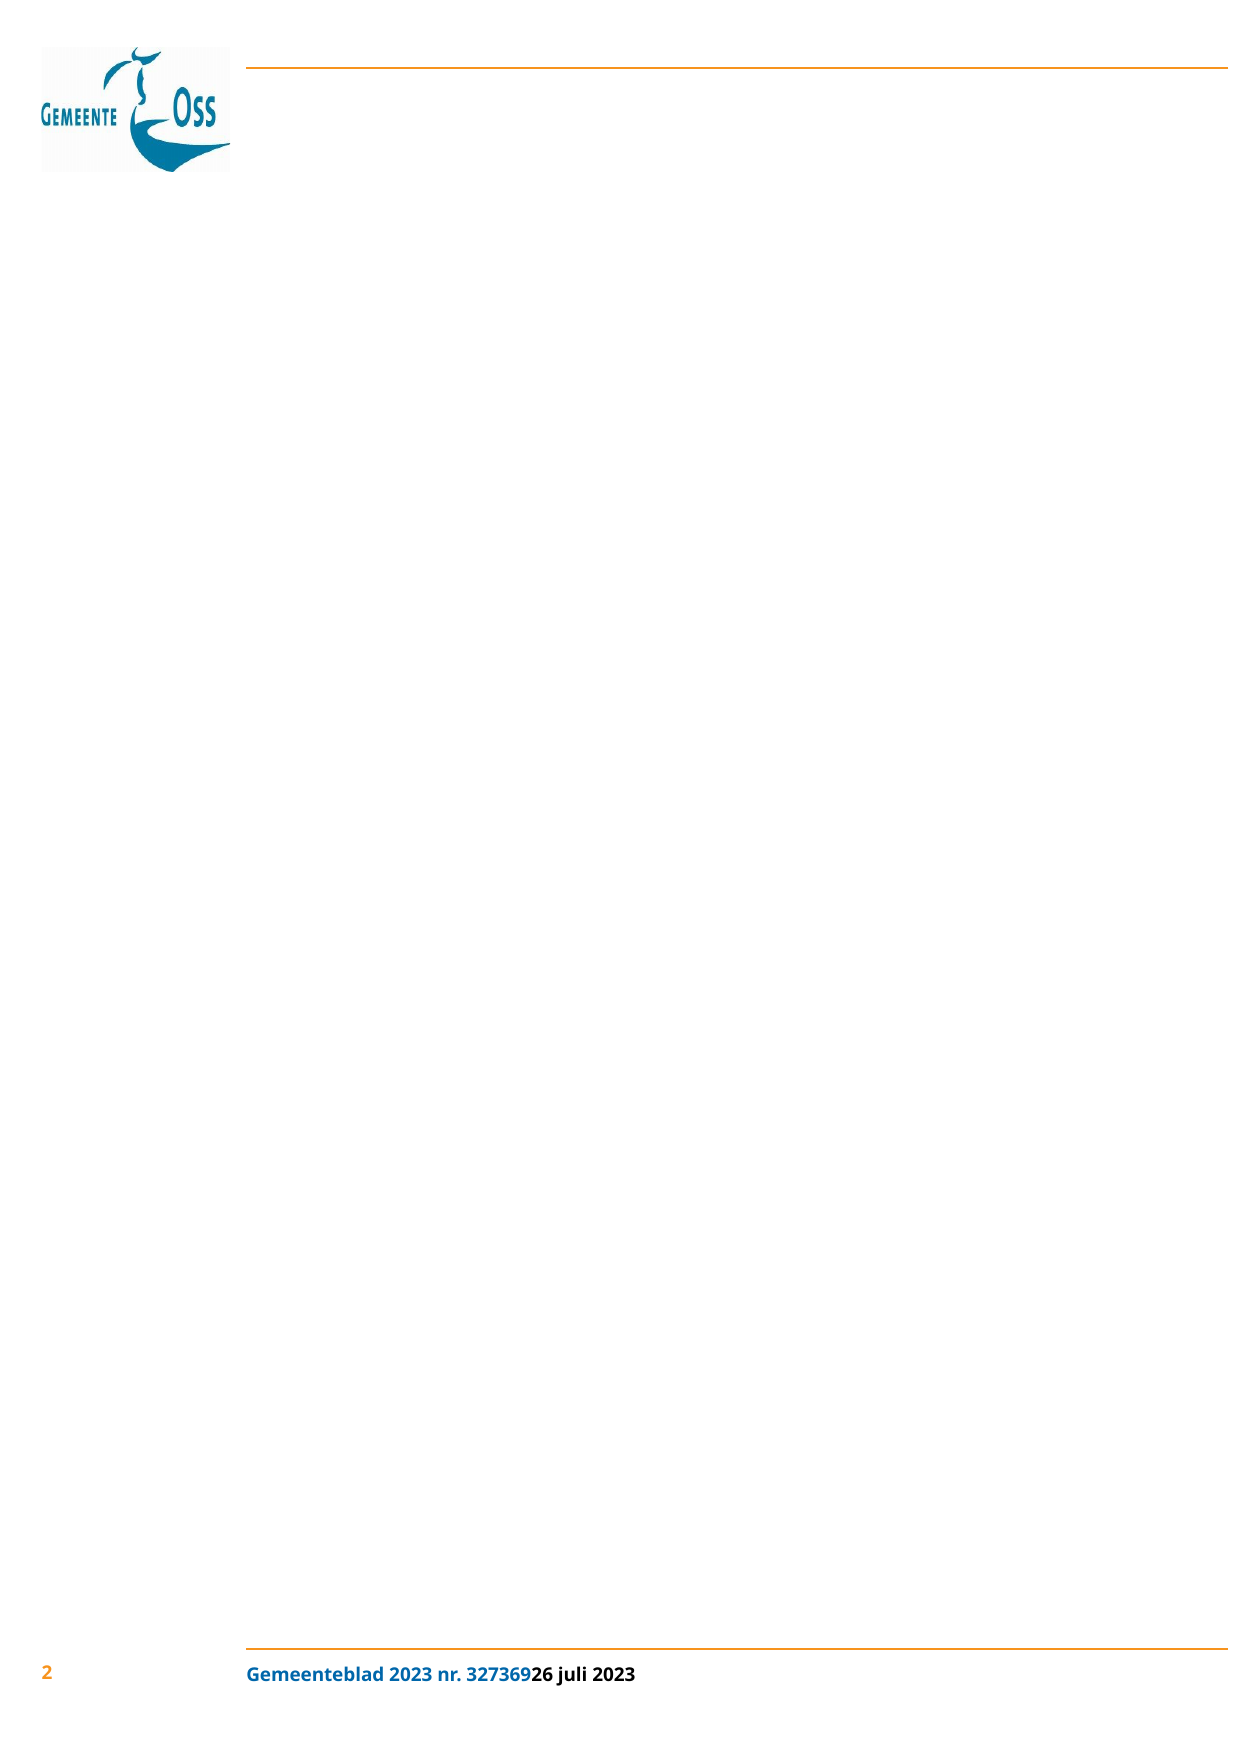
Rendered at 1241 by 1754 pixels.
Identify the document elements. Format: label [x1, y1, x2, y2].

picture [41, 47, 231, 172]
